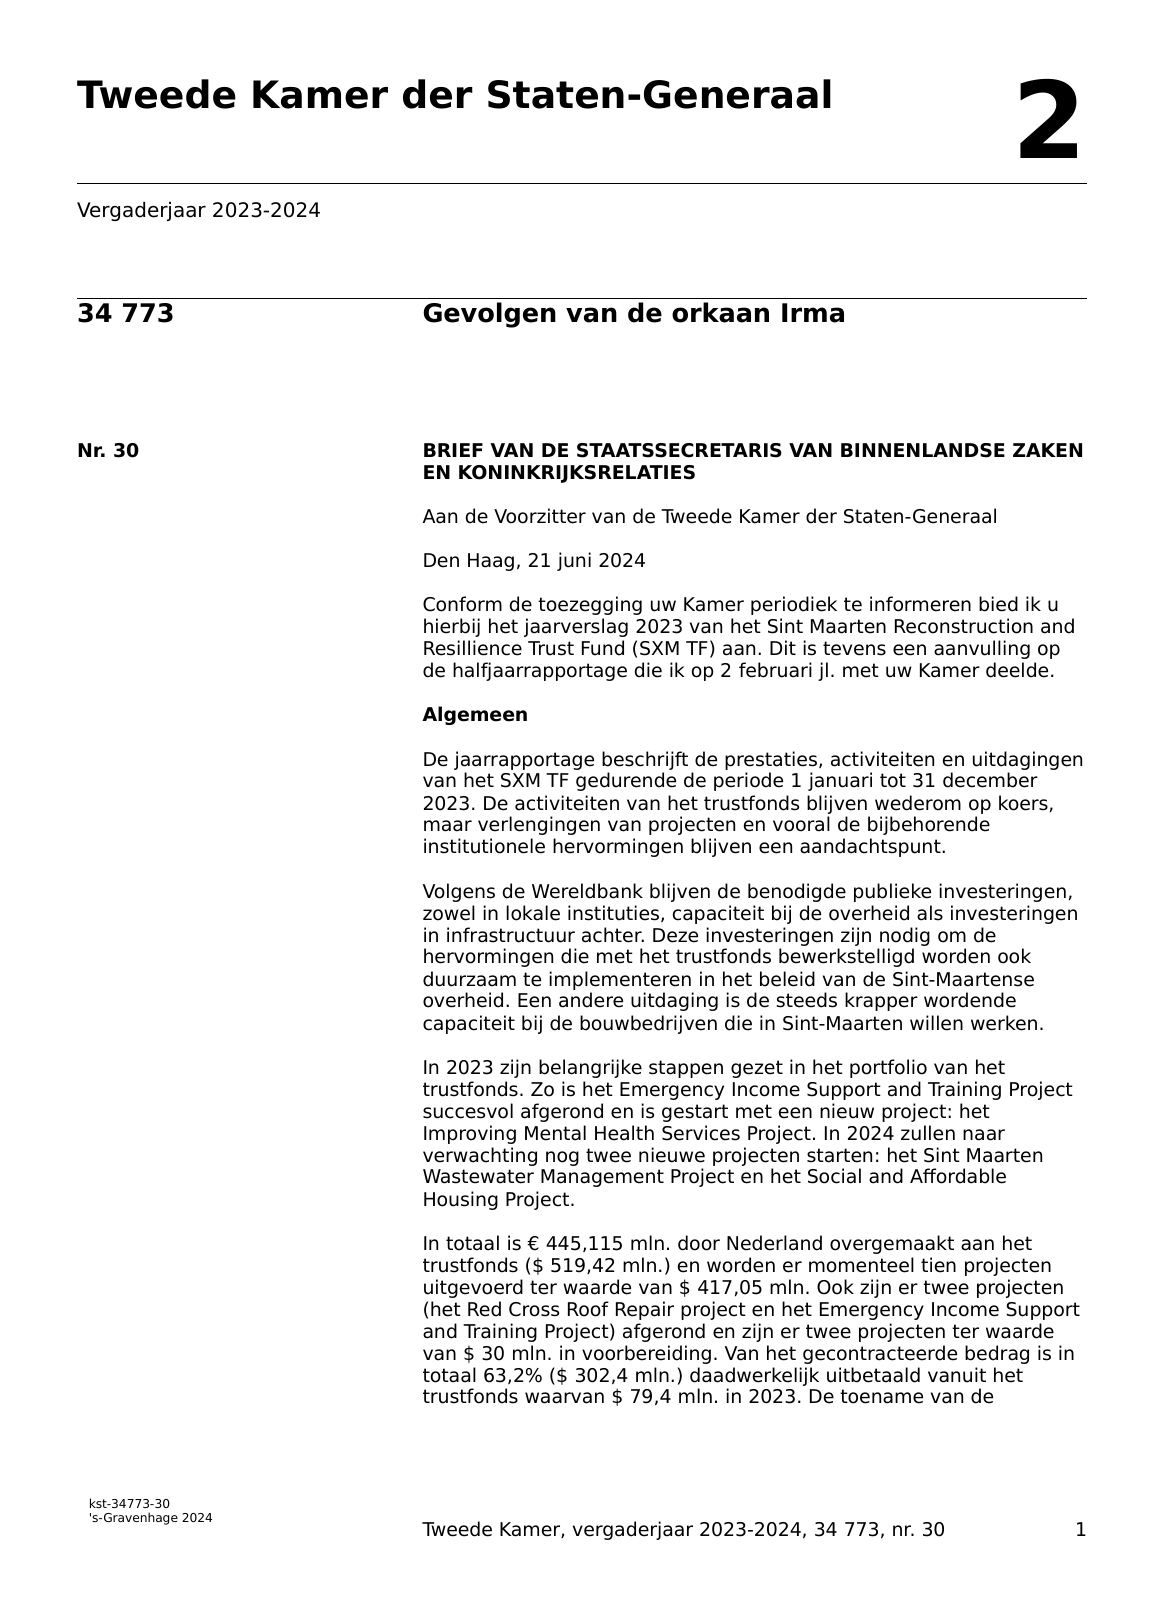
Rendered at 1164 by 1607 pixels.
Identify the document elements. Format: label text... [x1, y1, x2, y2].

text De jaarrapportage beschrijft de prestaties, activiteiten en uitdagingen van het SXM TF gedurende de periode 1 januari tot 31 december 2023. De activiteiten van het trustfonds blijven wederom op koers, maar verlengingen van projecten en vooral de bijbehorende institutionele hervormingen blijven een aandachtspunt. [422, 748, 1087, 858]
subtitle Nr. 30 BRIEF VAN DE STAATSSECRETARIS VAN BINNENLANDSE ZAKEN EN KONINKRIJKSRELATIES [77, 440, 1087, 484]
text Conform de toezegging uw Kamer periodiek te informeren bied ik u hierbij het jaarverslag 2023 van het Sint Maarten Reconstruction and Resillience Trust Fund (SXM TF) aan. Dit is tevens een aanvulling op de halfjaarrapportage die ik op 2 februari jl. met uw Kamer deelde. [422, 594, 1087, 682]
table_header 2 [886, 59, 1087, 183]
text Aan de Voorzitter van de Tweede Kamer der Staten-Generaal [422, 506, 1087, 528]
table_header Tweede Kamer der Staten-Generaal [77, 59, 886, 183]
subtitle 34 773 Gevolgen van de orkaan Irma [77, 299, 1087, 329]
text Den Haag, 21 juni 2024 [422, 550, 1087, 572]
text In 2023 zijn belangrijke stappen gezet in het portfolio van het trustfonds. Zo is het Emergency Income Support and Training Project succesvol afgerond en is gestart met een nieuw project: het Improving Mental Health Services Project. In 2024 zullen naar verwachting nog twee nieuwe projecten starten: het Sint Maarten Wastewater Management Project en het Social and Affordable Housing Project. [422, 1057, 1087, 1210]
subtitle Algemeen [422, 704, 1087, 726]
text kst-34773-30 [88, 1497, 323, 1511]
text 's-Gravenhage 2024 [88, 1511, 323, 1525]
text In totaal is € 445,115 mln. door Nederland overgemaakt aan het trustfonds ($ 519,42 mln.) en worden er momenteel tien projecten uitgevoerd ter waarde van $ 417,05 mln. Ook zijn er twee projecten (het Red Cross Roof Repair project en het Emergency Income Support and Training Project) afgerond en zijn er twee projecten ter waarde van $ 30 mln. in voorbereiding. Van het gecontracteerde bedrag is in totaal 63,2% ($ 302,4 mln.) daadwerkelijk uitbetaald vanuit het trustfonds waarvan $ 79,4 mln. in 2023. De toename van de [422, 1233, 1087, 1408]
table_cell Vergaderjaar 2023-2024 [77, 184, 1087, 298]
text Volgens de Wereldbank blijven de benodigde publieke investeringen, zowel in lokale instituties, capaciteit bij de overheid als investeringen in infrastructuur achter. Deze investeringen zijn nodig om de hervormingen die met het trustfonds bewerkstelligd worden ook duurzaam te implementeren in het beleid van de Sint-Maartense overheid. Een andere uitdaging is de steeds krapper wordende capaciteit bij de bouwbedrijven die in Sint-Maarten willen werken. [422, 881, 1087, 1034]
